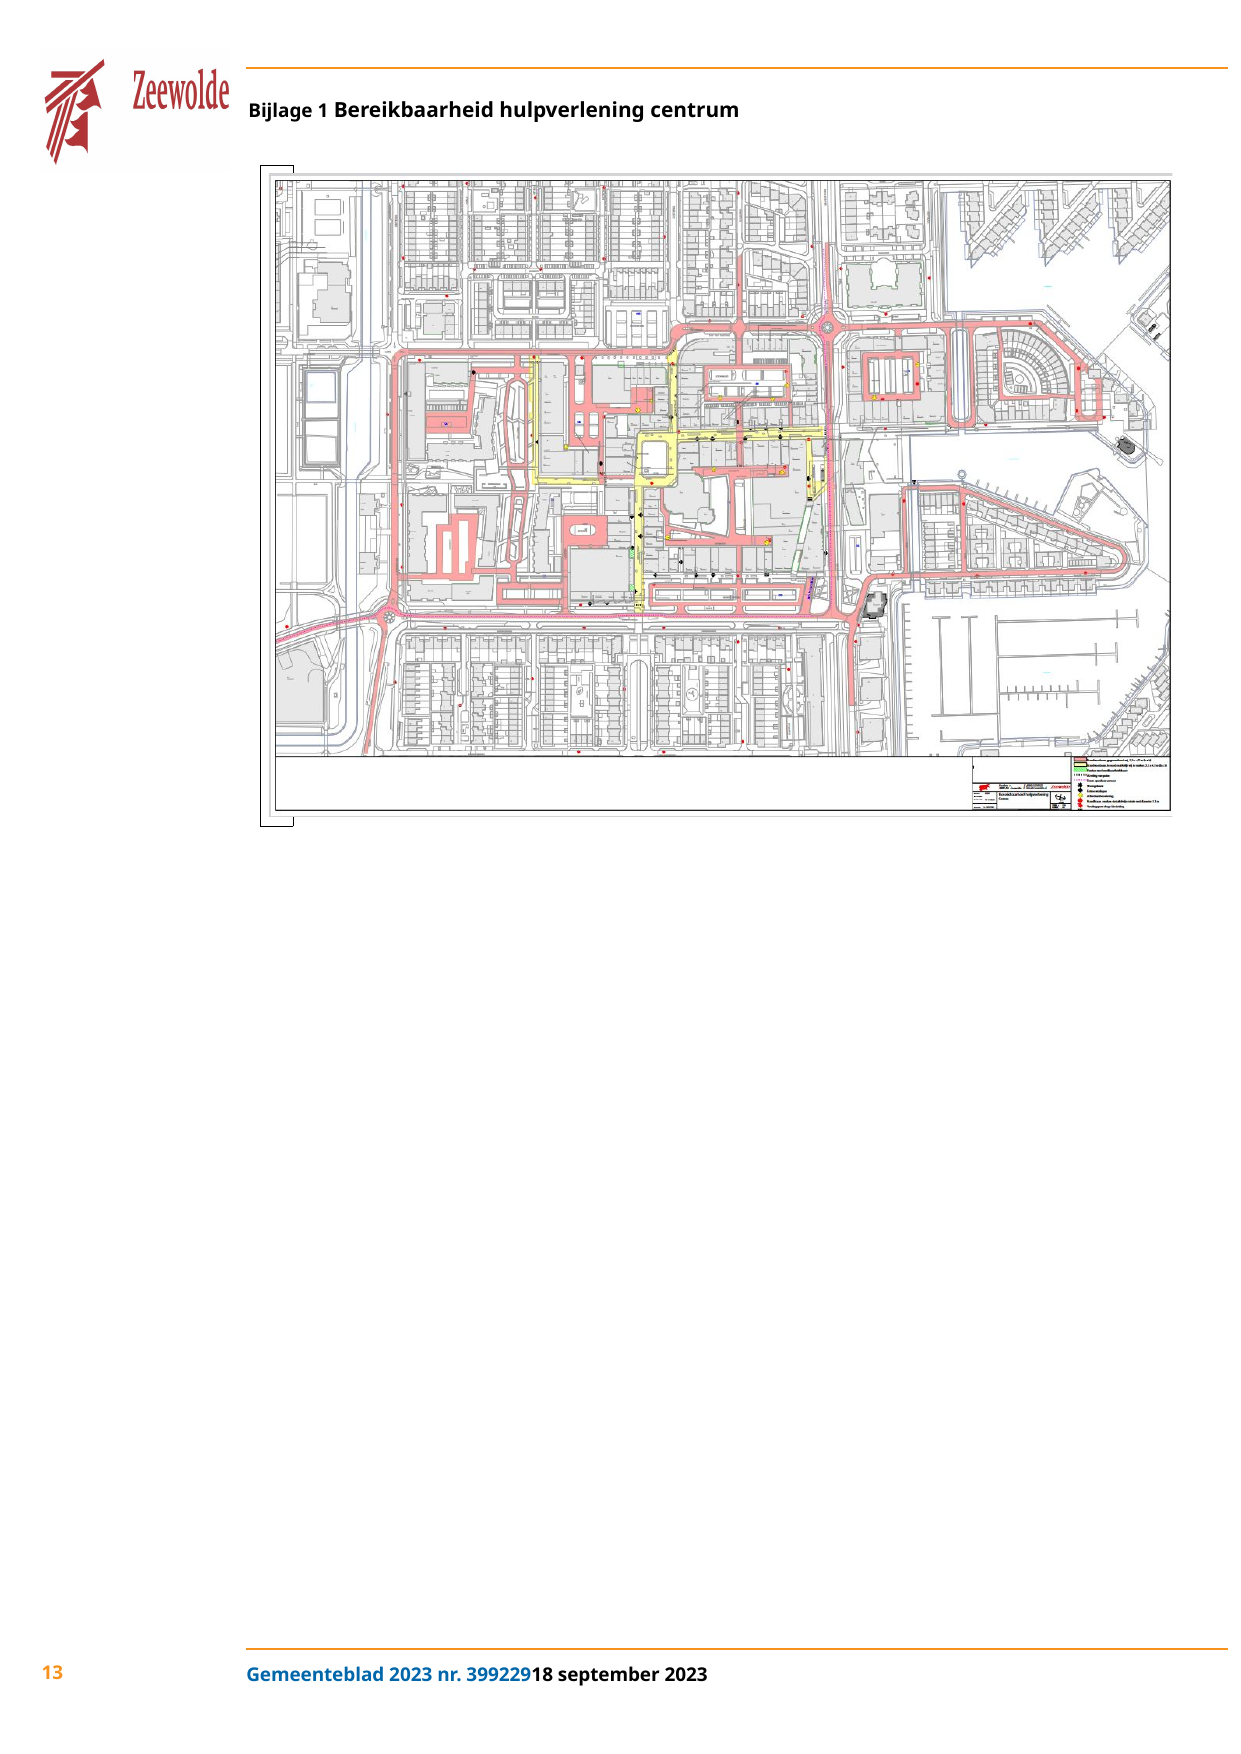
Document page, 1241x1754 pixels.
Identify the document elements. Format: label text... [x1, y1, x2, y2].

picture [41, 47, 231, 172]
picture [268, 173, 1173, 817]
text Bijlage 1 Bereikbaarheid hulpverlening centrum [248, 95, 1152, 123]
